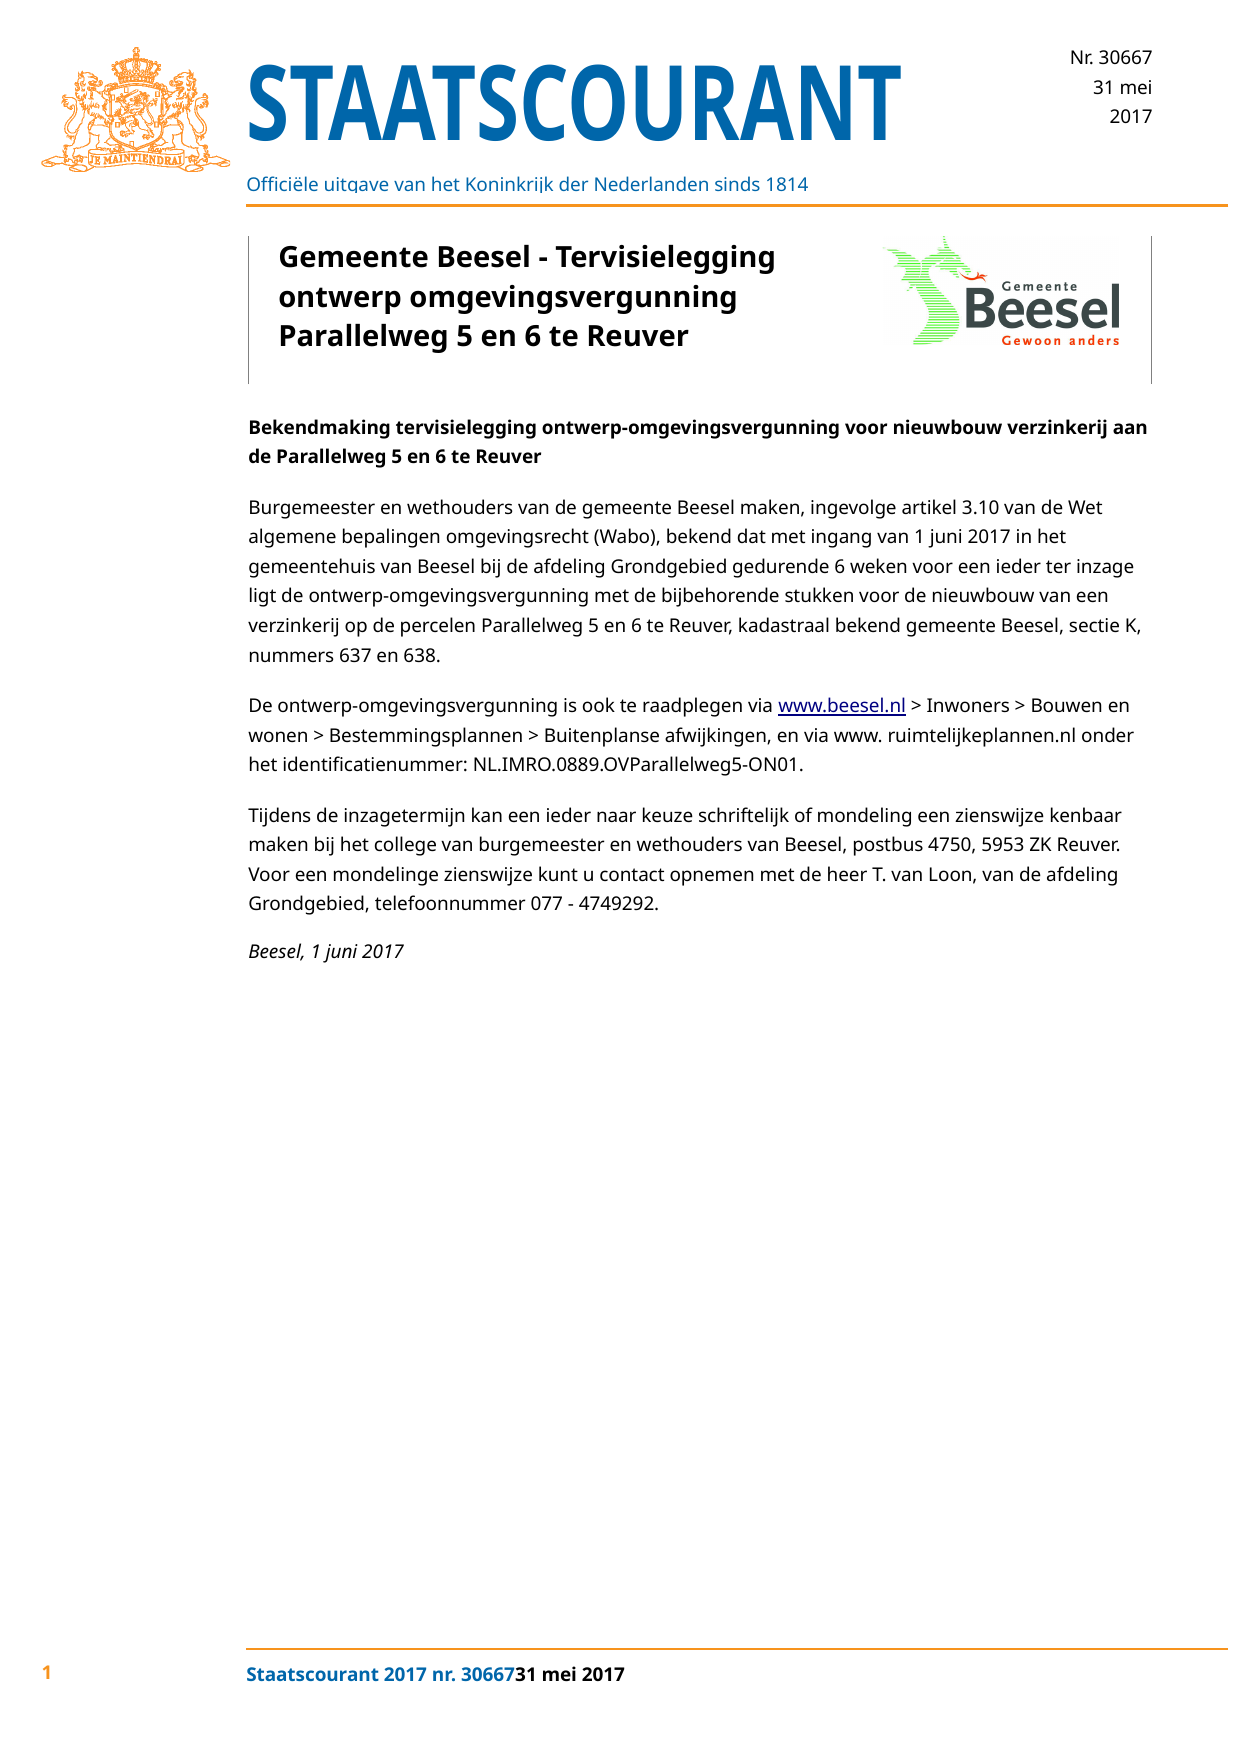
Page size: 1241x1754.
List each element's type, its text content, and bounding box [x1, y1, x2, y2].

text Bekendmaking tervisielegging ontwerp-omgevingsvergunning voor nieuwbouw verzinkerij aan de Parallelweg 5 en 6 te Reuver [248, 414, 1152, 469]
table_header Gemeente Beesel - Tervisielegging ontwerp omgevingsvergunning Parallelweg 5 en 6 te Reuver [249, 236, 850, 384]
picture [41, 47, 231, 172]
text Burgemeester en wethouders van de gemeente Beesel maken, ingevolge artikel 3.10 van de Wet algemene bepalingen omgevingsrecht (Wabo), bekend dat met ingang van 1 juni 2017 in het gemeentehuis van Beesel bij de afdeling Grondgebied gedurende 6 weken voor een ieder ter inzage ligt de ontwerp-omgevingsvergunning met de bijbehorende stukken voor de nieuwbouw van een verzinkerij op de percelen Parallelweg 5 en 6 te Reuver, kadastraal bekend gemeente Beesel, sectie K, nummers 637 en 638. [248, 494, 1152, 668]
table_header [850, 236, 1151, 384]
text Beesel, 1 juni 2017 [248, 938, 1152, 964]
text Tijdens de inzagetermijn kan een ieder naar keuze schriftelijk of mondeling een zienswijze kenbaar maken bij het college van burgemeester en wethouders van Beesel, postbus 4750, 5953 ZK Reuver. Voor een mondelinge zienswijze kunt u contact opnemen met de heer T. van Loon, van de afdeling Grondgebied, telefoonnummer 077 - 4749292. [248, 802, 1152, 916]
text De ontwerp-omgevingsvergunning is ook te raadplegen via www.beesel.nl > Inwoners > Bouwen en wonen > Bestemmingsplannen > Buitenplanse afwijkingen, en via www. ruimtelijkeplannen.nl onder het identificatienummer: NL.IMRO.0889.OVParallelweg5-ON01. [248, 692, 1152, 777]
picture [882, 236, 1119, 345]
